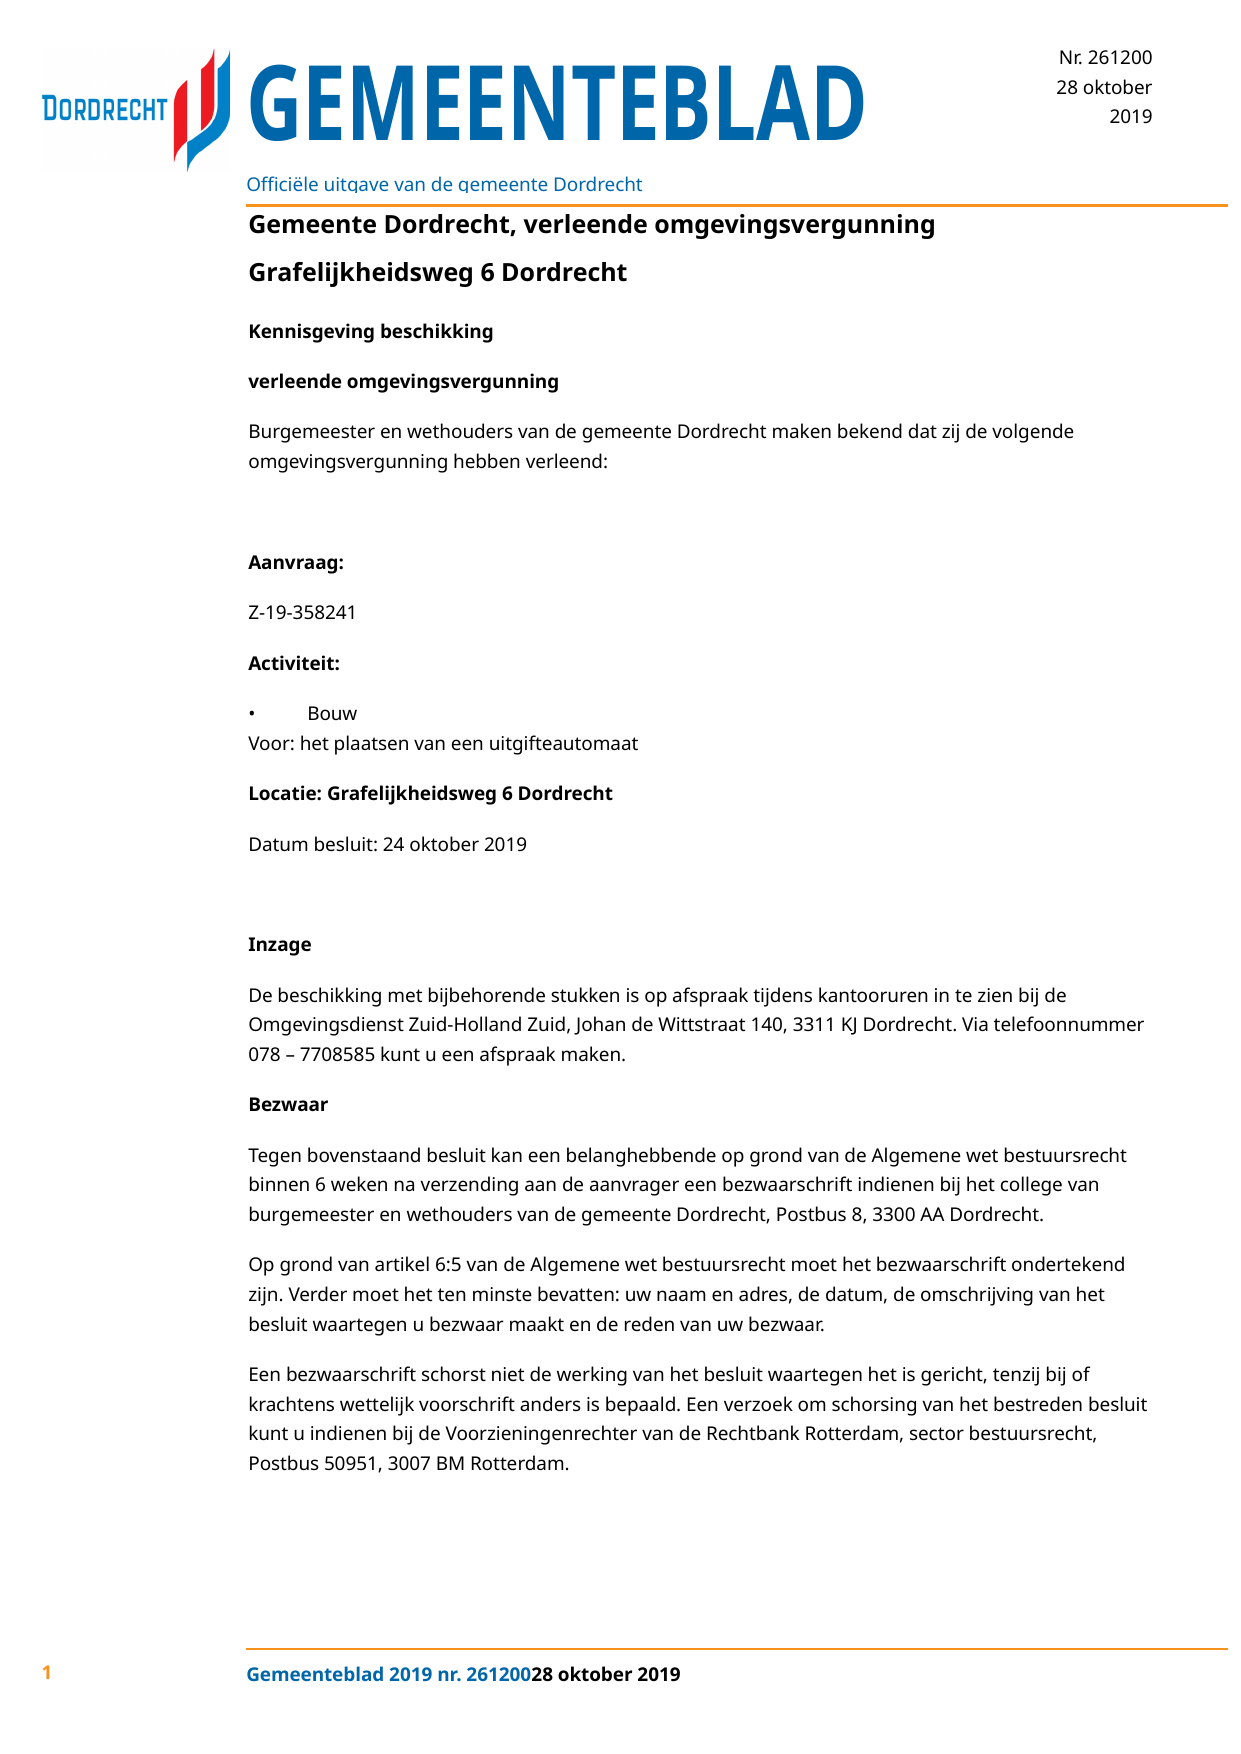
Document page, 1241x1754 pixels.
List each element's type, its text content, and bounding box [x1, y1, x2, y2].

text Aanvraag: [248, 549, 1152, 575]
text Locatie: Grafelijkheidsweg 6 Dordrecht [248, 780, 1152, 806]
text Gemeente Dordrecht, verleende omgevingsvergunning Grafelijkheidsweg 6 Dordrecht [248, 207, 1152, 288]
text Inzage [248, 932, 1152, 957]
text Bezwaar [248, 1092, 1152, 1117]
text Burgemeester en wethouders van de gemeente Dordrecht maken bekend dat zij de volgende omgevingsvergunning hebben verleend: [248, 419, 1152, 474]
text verleende omgevingsvergunning [248, 368, 1152, 394]
text Kennisgeving beschikking [248, 318, 1152, 344]
text De beschikking met bijbehorende stukken is op afspraak tijdens kantooruren in te zien bij de Omgevingsdienst Zuid-Holland Zuid, Johan de Wittstraat 140, 3311 KJ Dordrecht. Via telefoonnummer 078 – 7708585 kunt u een afspraak maken. [248, 982, 1152, 1067]
picture [41, 47, 231, 172]
text Datum besluit: 24 oktober 2019 [248, 831, 1152, 857]
text Activiteit: [248, 650, 1152, 676]
list Bouw [248, 700, 1152, 726]
text Z-19-358241 [248, 599, 1152, 625]
text Tegen bovenstaand besluit kan een belanghebbende op grond van de Algemene wet bestuursrecht binnen 6 weken na verzending aan de aanvrager een bezwaarschrift indienen bij het college van burgemeester en wethouders van de gemeente Dordrecht, Postbus 8, 3300 AA Dordrecht. [248, 1142, 1152, 1227]
text Op grond van artikel 6:5 van de Algemene wet bestuursrecht moet het bezwaarschrift ondertekend zijn. Verder moet het ten minste bevatten: uw naam en adres, de datum, de omschrijving van het besluit waartegen u bezwaar maakt en de reden van uw bezwaar. [248, 1252, 1152, 1337]
text Voor: het plaatsen van een uitgifteautomaat [248, 730, 1152, 756]
text Een bezwaarschrift schorst niet de werking van het besluit waartegen het is gericht, tenzij bij of krachtens wettelijk voorschrift anders is bepaald. Een verzoek om schorsing van het bestreden besluit kunt u indienen bij de Voorzieningenrechter van de Rechtbank Rotterdam, sector bestuursrecht, Postbus 50951, 3007 BM Rotterdam. [248, 1361, 1152, 1476]
